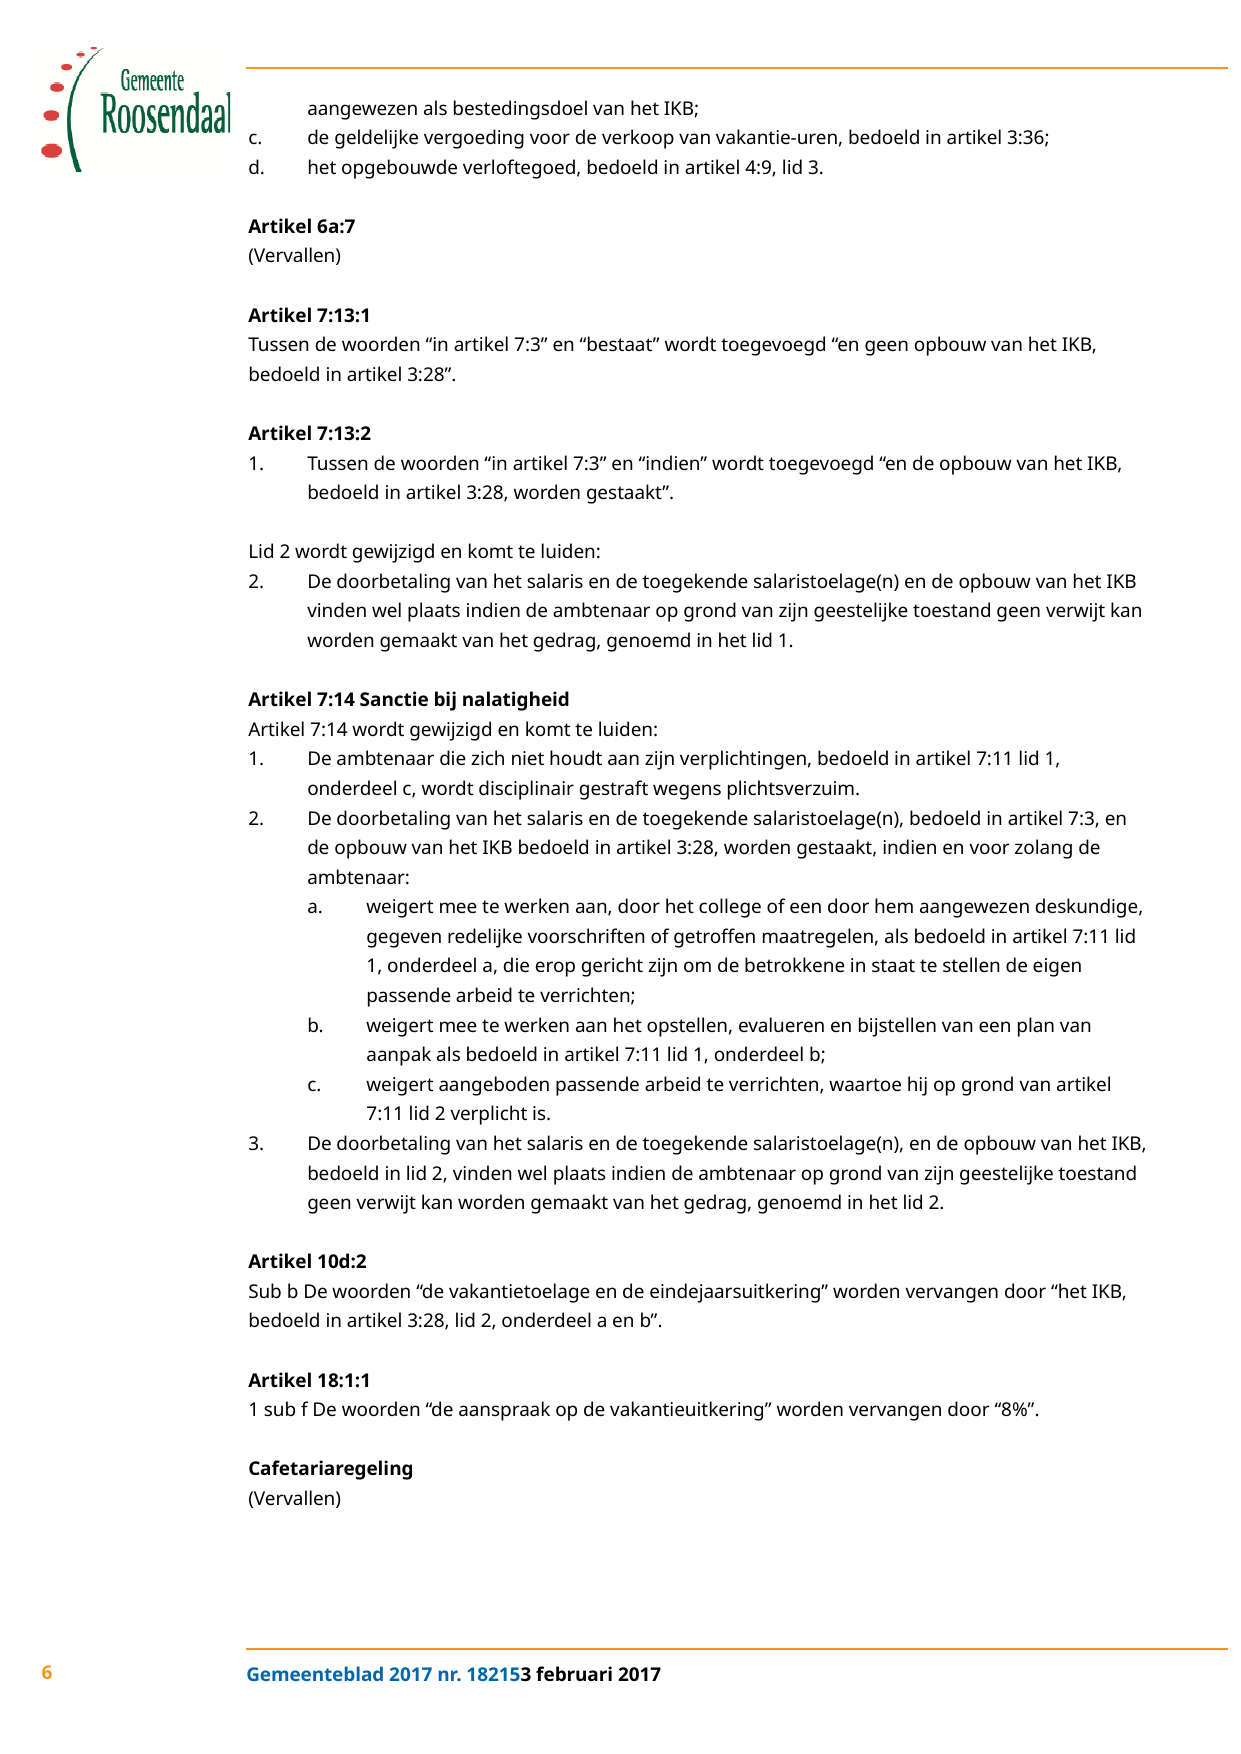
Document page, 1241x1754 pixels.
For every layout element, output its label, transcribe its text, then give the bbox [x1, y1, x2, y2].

list Tussen de woorden “in artikel 7:3” en “indien” wordt toegevoegd “en de opbouw van het IKB, bedoeld in artikel 3:28, worden gestaakt”. [248, 450, 1152, 505]
list De doorbetaling van het salaris en de toegekende salaristoelage(n) en de opbouw van het IKB vinden wel plaats indien de ambtenaar op grond van zijn geestelijke toestand geen verwijt kan worden gemaakt van het gedrag, genoemd in het lid 1. [248, 568, 1152, 653]
list De ambtenaar die zich niet houdt aan zijn verplichtingen, bedoeld in artikel 7:11 lid 1, onderdeel c, wordt disciplinair gestraft wegens plichtsverzuim. [248, 746, 1152, 801]
list weigert aangeboden passende arbeid te verrichten, waartoe hij op grond van artikel 7:11 lid 2 verplicht is. [307, 1071, 1152, 1126]
list aangewezen als bestedingsdoel van het IKB; [248, 95, 1152, 121]
text Artikel 18:1:1 [248, 1367, 1152, 1393]
text Artikel 7:14 wordt gewijzigd en komt te luiden: [248, 716, 1152, 742]
text Artikel 10d:2 [248, 1248, 1152, 1274]
text Tussen de woorden “in artikel 7:3” en “bestaat” wordt toegevoegd “en geen opbouw van het IKB, bedoeld in artikel 3:28”. [248, 331, 1152, 387]
text 1 sub f De woorden “de aanspraak op de vakantieuitkering” worden vervangen door “8%”. [248, 1396, 1152, 1422]
list De doorbetaling van het salaris en de toegekende salaristoelage(n), en de opbouw van het IKB, bedoeld in lid 2, vinden wel plaats indien de ambtenaar op grond van zijn geestelijke toestand geen verwijt kan worden gemaakt van het gedrag, genoemd in het lid 2. [248, 1130, 1152, 1215]
text Sub b De woorden “de vakantietoelage en de eindejaarsuitkering” worden vervangen door “het IKB, bedoeld in artikel 3:28, lid 2, onderdeel a en b”. [248, 1278, 1152, 1333]
text Cafetariaregeling [248, 1456, 1152, 1481]
text Lid 2 wordt gewijzigd en komt te luiden: [248, 538, 1152, 564]
list de geldelijke vergoeding voor de verkoop van vakantie-uren, bedoeld in artikel 3:36; [248, 124, 1152, 150]
text Artikel 6a:7 [248, 213, 1152, 239]
text (Vervallen) [248, 1485, 1152, 1511]
list De doorbetaling van het salaris en de toegekende salaristoelage(n), bedoeld in artikel 7:3, en de opbouw van het IKB bedoeld in artikel 3:28, worden gestaakt, indien en voor zolang de ambtenaar: [248, 805, 1152, 890]
list weigert mee te werken aan, door het college of een door hem aangewezen deskundige, gegeven redelijke voorschriften of getroffen maatregelen, als bedoeld in artikel 7:11 lid 1, onderdeel a, die erop gericht zijn om de betrokkene in staat te stellen de eigen passende arbeid te verrichten; [307, 893, 1152, 1008]
list weigert mee te werken aan het opstellen, evalueren en bijstellen van een plan van aanpak als bedoeld in artikel 7:11 lid 1, onderdeel b; [307, 1012, 1152, 1067]
text Artikel 7:14 Sanctie bij nalatigheid [248, 686, 1152, 712]
text Artikel 7:13:2 [248, 420, 1152, 446]
text Artikel 7:13:1 [248, 302, 1152, 328]
text (Vervallen) [248, 243, 1152, 268]
list het opgebouwde verloftegoed, bedoeld in artikel 4:9, lid 3. [248, 154, 1152, 180]
picture [41, 47, 231, 172]
